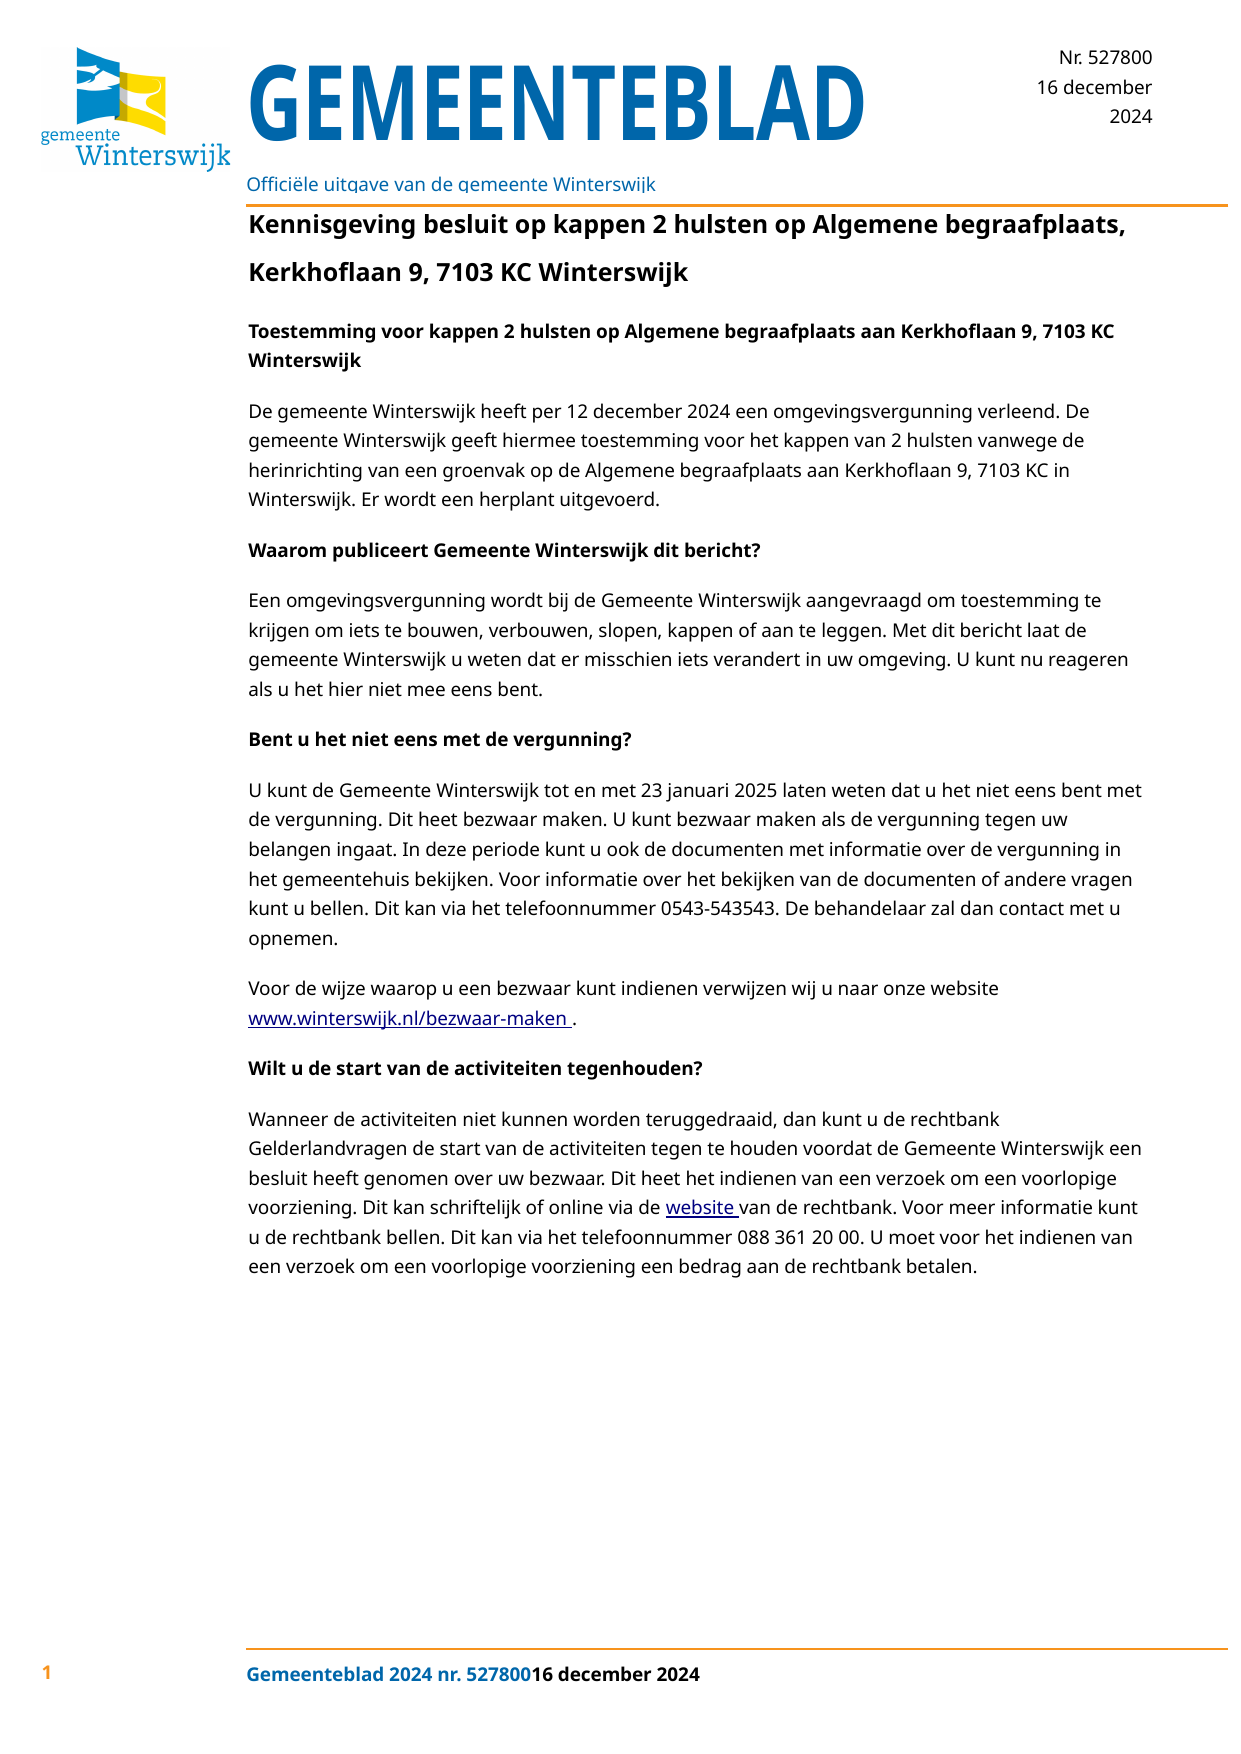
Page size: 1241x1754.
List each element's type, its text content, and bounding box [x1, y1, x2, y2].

text Toestemming voor kappen 2 hulsten op Algemene begraafplaats aan Kerkhoflaan 9, 7103 KC Winterswijk [248, 318, 1152, 373]
text Kennisgeving besluit op kappen 2 hulsten op Algemene begraafplaats, Kerkhoflaan 9, 7103 KC Winterswijk [248, 207, 1152, 288]
picture [225, 153, 231, 162]
picture [41, 47, 231, 172]
text Waarom publiceert Gemeente Winterswijk dit bericht? [248, 537, 1152, 563]
text Bent u het niet eens met de vergunning? [248, 727, 1152, 752]
text Een omgevingsvergunning wordt bij de Gemeente Winterswijk aangevraagd om toestemming te krijgen om iets te bouwen, verbouwen, slopen, kappen of aan te leggen. Met dit bericht laat de gemeente Winterswijk u weten dat er misschien iets verandert in uw omgeving. U kunt nu reageren als u het hier niet mee eens bent. [248, 587, 1152, 702]
text Wilt u de start van de activiteiten tegenhouden? [248, 1055, 1152, 1081]
text Voor de wijze waarop u een bezwaar kunt indienen verwijzen wij u naar onze website www.winterswijk.nl/bezwaar-maken . [248, 975, 1152, 1031]
text Wanneer de activiteiten niet kunnen worden teruggedraaid, dan kunt u de rechtbank Gelderlandvragen de start van de activiteiten tegen te houden voordat de Gemeente Winterswijk een besluit heeft genomen over uw bezwaar. Dit heet het indienen van een verzoek om een voorlopige voorziening. Dit kan schriftelijk of online via de website van de rechtbank. Voor meer informatie kunt u de rechtbank bellen. Dit kan via het telefoonnummer 088 361 20 00. U moet voor het indienen van een verzoek om een voorlopige voorziening een bedrag aan de rechtbank betalen. [248, 1106, 1152, 1279]
text U kunt de Gemeente Winterswijk tot en met 23 januari 2025 laten weten dat u het niet eens bent met de vergunning. Dit heet bezwaar maken. U kunt bezwaar maken als de vergunning tegen uw belangen ingaat. In deze periode kunt u ook de documenten met informatie over de vergunning in het gemeentehuis bekijken. Voor informatie over het bekijken van de documenten of andere vragen kunt u bellen. Dit kan via het telefoonnummer 0543-543543. De behandelaar zal dan contact met u opnemen. [248, 777, 1152, 951]
text De gemeente Winterswijk heeft per 12 december 2024 een omgevingsvergunning verleend. De gemeente Winterswijk geeft hiermee toestemming voor het kappen van 2 hulsten vanwege de herinrichting van een groenvak op de Algemene begraafplaats aan Kerkhoflaan 9, 7103 KC in Winterswijk. Er wordt een herplant uitgevoerd. [248, 398, 1152, 512]
